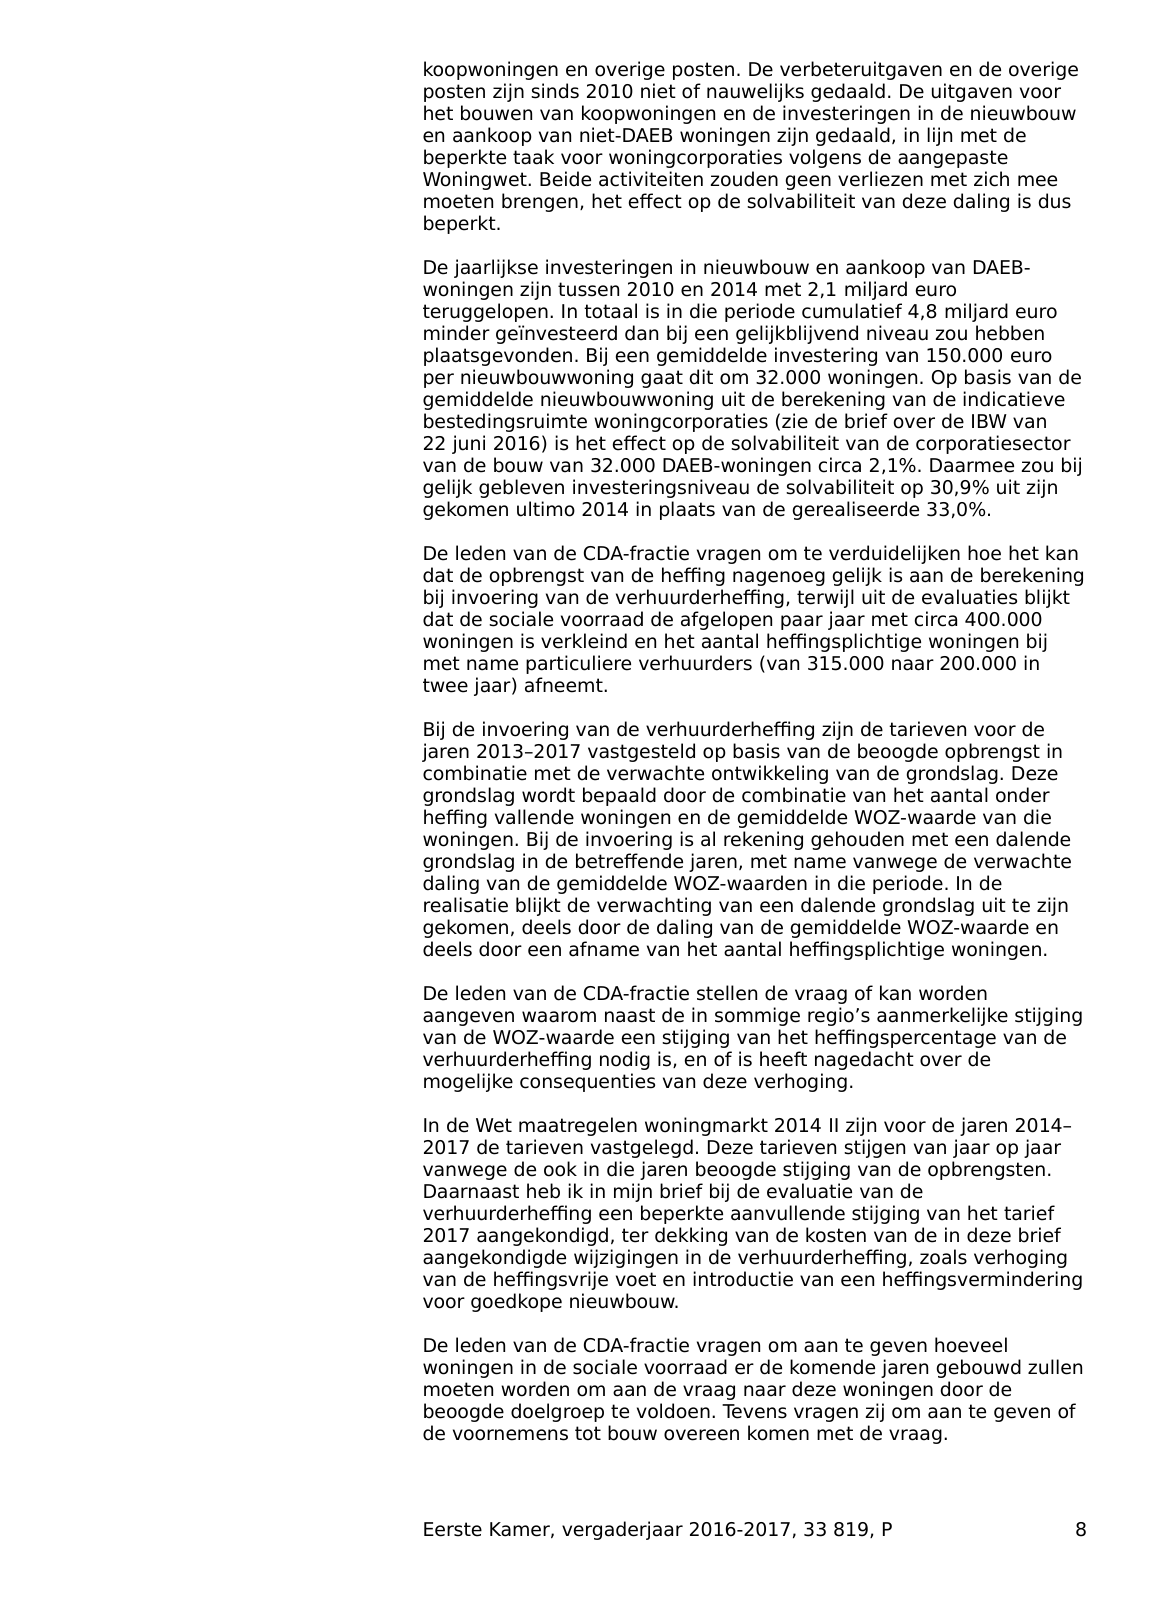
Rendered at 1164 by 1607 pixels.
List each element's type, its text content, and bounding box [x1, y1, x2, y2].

text De leden van de CDA-fractie vragen om aan te geven hoeveel woningen in de sociale voorraad er de komende jaren gebouwd zullen moeten worden om aan de vraag naar deze woningen door de beoogde doelgroep te voldoen. Tevens vragen zij om aan te geven of de voornemens tot bouw overeen komen met de vraag. [422, 1335, 1087, 1445]
text De jaarlijkse investeringen in nieuwbouw en aankoop van DAEB-woningen zijn tussen 2010 en 2014 met 2,1 miljard euro teruggelopen. In totaal is in die periode cumulatief 4,8 miljard euro minder geïnvesteerd dan bij een gelijkblijvend niveau zou hebben plaatsgevonden. Bij een gemiddelde investering van 150.000 euro per nieuwbouwwoning gaat dit om 32.000 woningen. Op basis van de gemiddelde nieuwbouwwoning uit de berekening van de indicatieve bestedingsruimte woningcorporaties (zie de brief over de IBW van 22 juni 2016) is het effect op de solvabiliteit van de corporatiesector van de bouw van 32.000 DAEB-woningen circa 2,1%. Daarmee zou bij gelijk gebleven investeringsniveau de solvabiliteit op 30,9% uit zijn gekomen ultimo 2014 in plaats van de gerealiseerde 33,0%. [422, 257, 1087, 521]
text De leden van de CDA-fractie stellen de vraag of kan worden aangeven waarom naast de in sommige regio’s aanmerkelijke stijging van de WOZ-waarde een stijging van het heffingspercentage van de verhuurderheffing nodig is, en of is heeft nagedacht over de mogelijke consequenties van deze verhoging. [422, 983, 1087, 1093]
text koopwoningen en overige posten. De verbeteruitgaven en de overige posten zijn sinds 2010 niet of nauwelijks gedaald. De uitgaven voor het bouwen van koopwoningen en de investeringen in de nieuwbouw en aankoop van niet-DAEB woningen zijn gedaald, in lijn met de beperkte taak voor woningcorporaties volgens de aangepaste Woningwet. Beide activiteiten zouden geen verliezen met zich mee moeten brengen, het effect op de solvabiliteit van deze daling is dus beperkt. [422, 59, 1087, 235]
text In de Wet maatregelen woningmarkt 2014 II zijn voor de jaren 2014–2017 de tarieven vastgelegd. Deze tarieven stijgen van jaar op jaar vanwege de ook in die jaren beoogde stijging van de opbrengsten. Daarnaast heb ik in mijn brief bij de evaluatie van de verhuurderheffing een beperkte aanvullende stijging van het tarief 2017 aangekondigd, ter dekking van de kosten van de in deze brief aangekondigde wijzigingen in de verhuurderheffing, zoals verhoging van de heffingsvrije voet en introductie van een heffingsvermindering voor goedkope nieuwbouw. [422, 1115, 1087, 1313]
text Bij de invoering van de verhuurderheffing zijn de tarieven voor de jaren 2013–2017 vastgesteld op basis van de beoogde opbrengst in combinatie met de verwachte ontwikkeling van de grondslag. Deze grondslag wordt bepaald door de combinatie van het aantal onder heffing vallende woningen en de gemiddelde WOZ-waarde van die woningen. Bij de invoering is al rekening gehouden met een dalende grondslag in de betreffende jaren, met name vanwege de verwachte daling van de gemiddelde WOZ-waarden in die periode. In de realisatie blijkt de verwachting van een dalende grondslag uit te zijn gekomen, deels door de daling van de gemiddelde WOZ-waarde en deels door een afname van het aantal heffingsplichtige woningen. [422, 719, 1087, 961]
text De leden van de CDA-fractie vragen om te verduidelijken hoe het kan dat de opbrengst van de heffing nagenoeg gelijk is aan de berekening bij invoering van de verhuurderheffing, terwijl uit de evaluaties blijkt dat de sociale voorraad de afgelopen paar jaar met circa 400.000 woningen is verkleind en het aantal heffingsplichtige woningen bij met name particuliere verhuurders (van 315.000 naar 200.000 in twee jaar) afneemt. [422, 543, 1087, 697]
